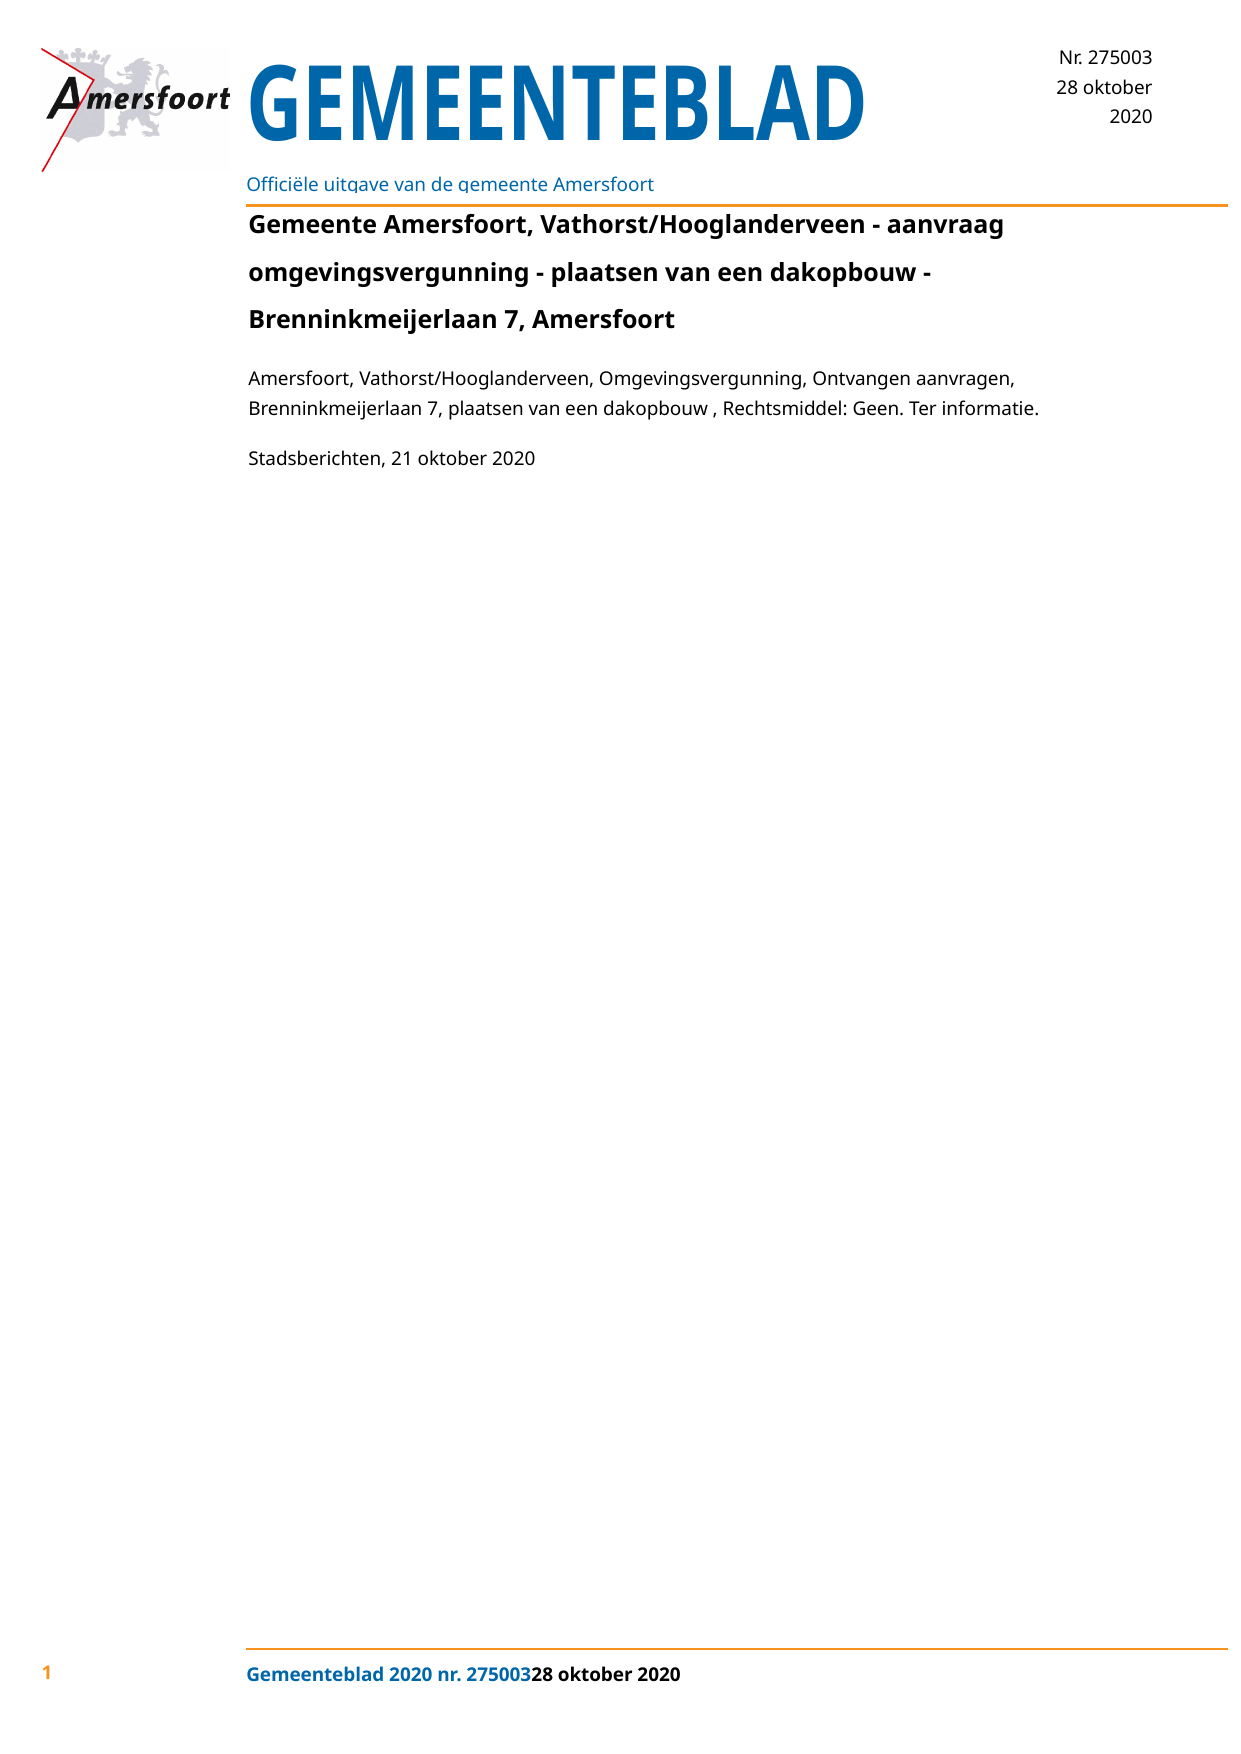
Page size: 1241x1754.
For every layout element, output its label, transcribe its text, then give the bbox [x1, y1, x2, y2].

text Amersfoort, Vathorst/Hooglanderveen, Omgevingsvergunning, Ontvangen aanvragen, Brenninkmeijerlaan 7, plaatsen van een dakopbouw , Rechtsmiddel: Geen. Ter informatie. [248, 366, 1152, 421]
picture [41, 47, 231, 172]
text Gemeente Amersfoort, Vathorst/Hooglanderveen - aanvraag omgevingsvergunning - plaatsen van een dakopbouw - Brenninkmeijerlaan 7, Amersfoort [248, 207, 1152, 336]
text Stadsberichten, 21 oktober 2020 [248, 446, 1152, 471]
